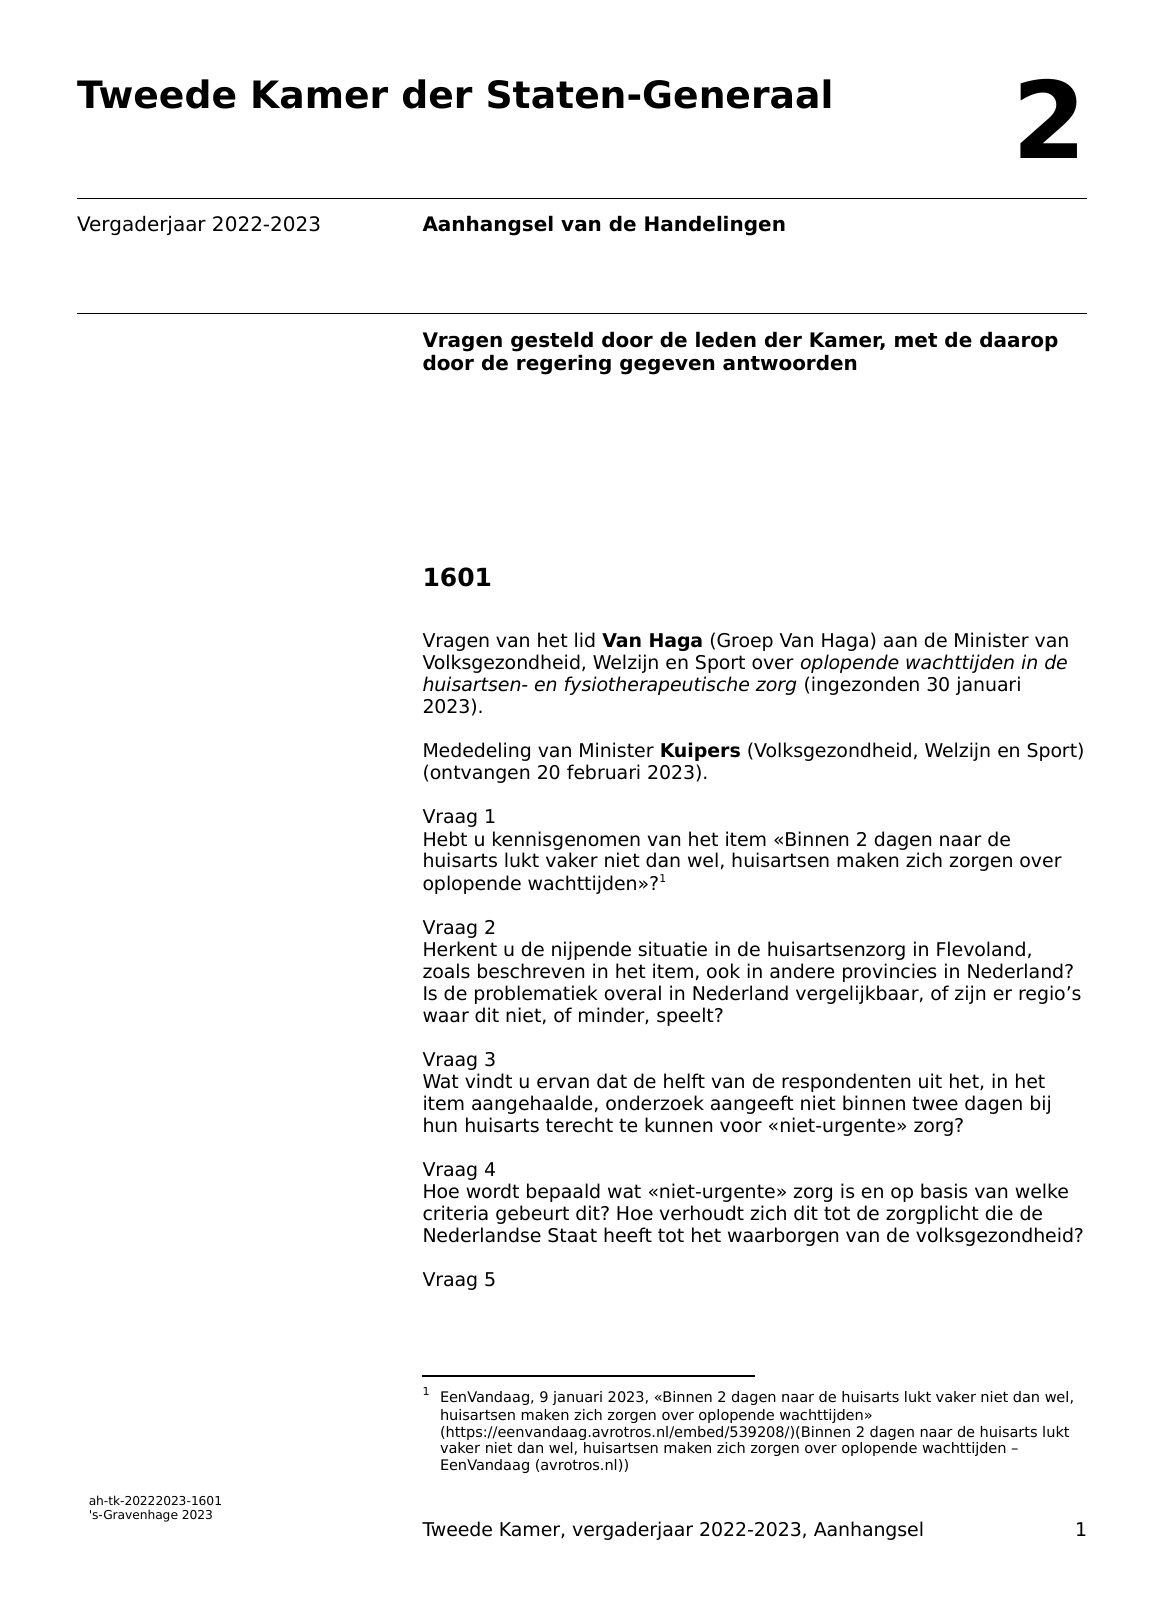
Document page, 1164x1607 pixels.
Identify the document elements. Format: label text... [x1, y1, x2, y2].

text Vraag 5 [422, 1269, 1087, 1291]
table_cell Vragen gesteld door de leden der Kamer, met de daarop door de regering gegeven antwoorden [422, 314, 1087, 375]
text Wat vindt u ervan dat de helft van de respondenten uit het, in het item aangehaalde, onderzoek aangeeft niet binnen twee dagen bij hun huisarts terecht te kunnen voor «niet-urgente» zorg? [422, 1071, 1087, 1137]
text 's-Gravenhage 2023 [88, 1508, 323, 1522]
text Hebt u kennisgenomen van het item «Binnen 2 dagen naar de huisarts lukt vaker niet dan wel, huisartsen maken zich zorgen over oplopende wachttijden»? [422, 828, 1087, 894]
text EenVandaag, 9 januari 2023, «Binnen 2 dagen naar de huisarts lukt vaker niet dan wel, huisartsen maken zich zorgen over oplopende wachttijden» (https://eenvandaag.avrotros.nl/embed/539208/)(Binnen 2 dagen naar de huisarts lukt vaker niet dan wel, huisartsen maken zich zorgen over oplopende wachttijden – EenVandaag (avrotros.nl)) [422, 1385, 1087, 1474]
text 1601 [422, 563, 1087, 592]
table_header Tweede Kamer der Staten-Generaal [77, 59, 886, 198]
text Mededeling van Minister Kuipers (Volksgezondheid, Welzijn en Sport) (ontvangen 20 februari 2023). [422, 740, 1087, 784]
table_cell Aanhangsel van de Handelingen [422, 199, 1087, 313]
table_cell [77, 314, 422, 375]
text Hoe wordt bepaald wat «niet-urgente» zorg is en op basis van welke criteria gebeurt dit? Hoe verhoudt zich dit tot de zorgplicht die de Nederlandse Staat heeft tot het waarborgen van de volksgezondheid? [422, 1181, 1087, 1247]
text Herkent u de nijpende situatie in de huisartsenzorg in Flevoland, zoals beschreven in het item, ook in andere provincies in Nederland? Is de problematiek overal in Nederland vergelijkbaar, of zijn er regio’s waar dit niet, of minder, speelt? [422, 938, 1087, 1026]
table_header 2 [886, 59, 1087, 198]
table_cell Vergaderjaar 2022-2023 [77, 199, 422, 313]
text Vraag 1 [422, 806, 1087, 828]
text ah-tk-20222023-1601 [88, 1494, 323, 1508]
text Vragen van het lid Van Haga (Groep Van Haga) aan de Minister van Volksgezondheid, Welzijn en Sport over oplopende wachttijden in de huisartsen- en fysiotherapeutische zorg (ingezonden 30 januari 2023). [422, 630, 1087, 718]
text Vraag 2 [422, 917, 1087, 938]
text Vraag 3 [422, 1049, 1087, 1071]
text Vraag 4 [422, 1159, 1087, 1181]
